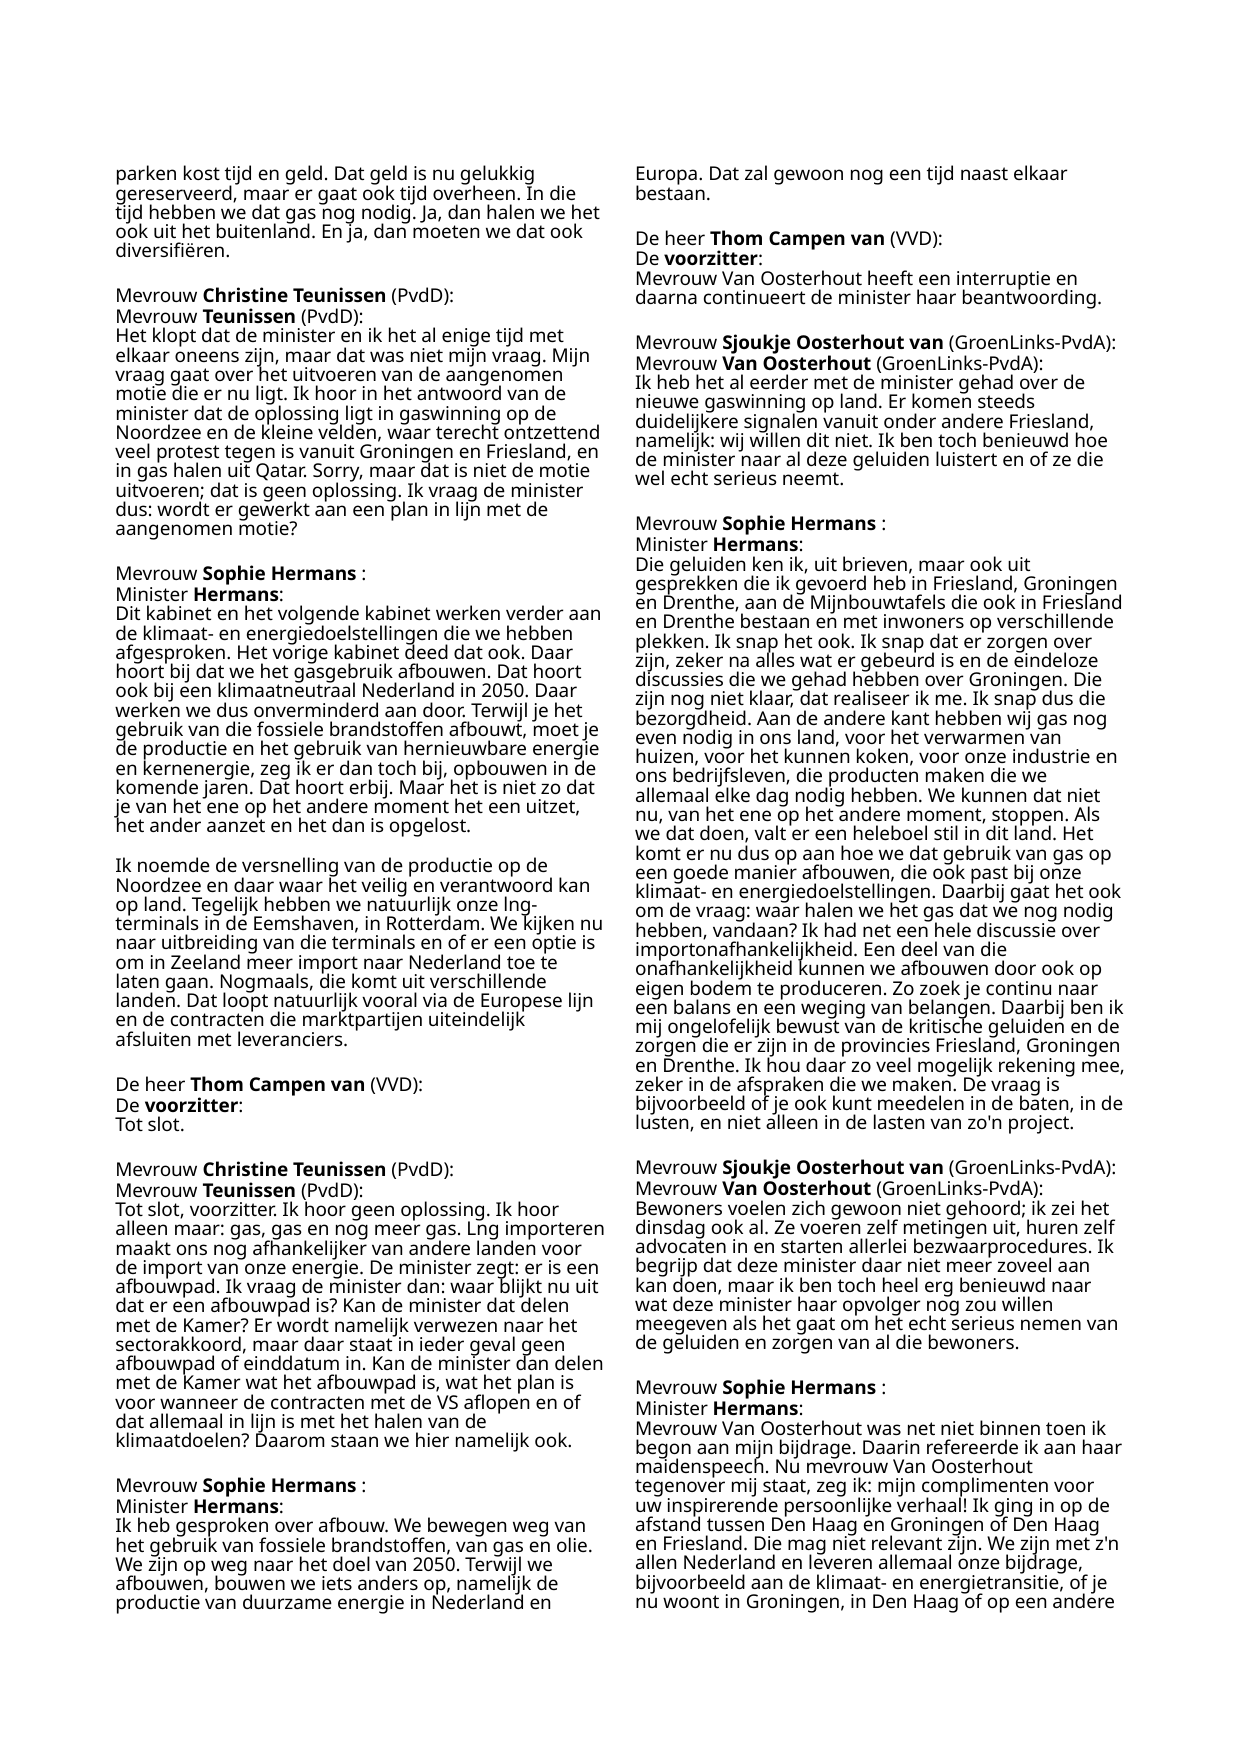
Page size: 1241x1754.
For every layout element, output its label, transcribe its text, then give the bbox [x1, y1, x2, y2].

text Mevrouw Van Oosterhout heeft een interruptie en daarna continueert de minister haar beantwoording. [635, 270, 1125, 308]
text Dit kabinet en het volgende kabinet werken verder aan de klimaat- en energiedoelstellingen die we hebben afgesproken. Het vorige kabinet deed dat ook. Daar hoort bij dat we het gasgebruik afbouwen. Dat hoort ook bij een klimaatneutraal Nederland in 2050. Daar werken we dus onverminderd aan door. Terwijl je het gebruik van die fossiele brandstoffen afbouwt, moet je de productie en het gebruik van hernieuwbare energie en kernenergie, zeg ik er dan toch bij, opbouwen in de komende jaren. Dat hoort erbij. Maar het is niet zo dat je van het ene op het andere moment het een uitzet, het ander aanzet en het dan is opgelost. [115, 605, 605, 837]
text Minister Hermans: [635, 536, 1125, 556]
text Mevrouw Sophie Hermans : [635, 511, 1125, 536]
text Mevrouw Van Oosterhout (GroenLinks-PvdA): [635, 355, 1125, 374]
text De voorzitter: [635, 250, 1125, 270]
text Mevrouw Teunissen (PvdD): [115, 1182, 605, 1201]
text Minister Hermans: [635, 1400, 1125, 1419]
text parken kost tijd en geld. Dat geld is nu gelukkig gereserveerd, maar er gaat ook tijd overheen. In die tijd hebben we dat gas nog nodig. Ja, dan halen we het ook uit het buitenland. En ja, dan moeten we dat ook diversifiëren. [115, 165, 605, 262]
text Ik heb het al eerder met de minister gehad over de nieuwe gaswinning op land. Er komen steeds duidelijkere signalen vanuit onder andere Friesland, namelijk: wij willen dit niet. Ik ben toch benieuwd hoe de minister naar al deze geluiden luistert en of ze die wel echt serieus neemt. [635, 374, 1125, 490]
text Bewoners voelen zich gewoon niet gehoord; ik zei het dinsdag ook al. Ze voeren zelf metingen uit, huren zelf advocaten in en starten allerlei bezwaarprocedures. Ik begrijp dat deze minister daar niet meer zoveel aan kan doen, maar ik ben toch heel erg benieuwd naar wat deze minister haar opvolger nog zou willen meegeven als het gaat om het echt serieus nemen van de geluiden en zorgen van al die bewoners. [635, 1199, 1125, 1354]
text Mevrouw Teunissen (PvdD): [115, 308, 605, 327]
text Mevrouw Sjoukje Oosterhout van (GroenLinks-PvdA): [635, 329, 1125, 355]
text De heer Thom Campen van (VVD): [635, 225, 1125, 250]
text Mevrouw Christine Teunissen (PvdD): [115, 282, 605, 308]
text Die geluiden ken ik, uit brieven, maar ook uit gesprekken die ik gevoerd heb in Friesland, Groningen en Drenthe, aan de Mijnbouwtafels die ook in Friesland en Drenthe bestaan en met inwoners op verschillende plekken. Ik snap het ook. Ik snap dat er zorgen over zijn, zeker na alles wat er gebeurd is en de eindeloze discussies die we gehad hebben over Groningen. Die zijn nog niet klaar, dat realiseer ik me. Ik snap dus die bezorgdheid. Aan de andere kant hebben wij gas nog even nodig in ons land, voor het verwarmen van huizen, voor het kunnen koken, voor onze industrie en ons bedrijfsleven, die producten maken die we allemaal elke dag nodig hebben. We kunnen dat niet nu, van het ene op het andere moment, stoppen. Als we dat doen, valt er een heleboel stil in dit land. Het komt er nu dus op aan hoe we dat gebruik van gas op een goede manier afbouwen, die ook past bij onze klimaat- en energiedoelstellingen. Daarbij gaat het ook om de vraag: waar halen we het gas dat we nog nodig hebben, vandaan? Ik had net een hele discussie over importonafhankelijkheid. Een deel van die onafhankelijkheid kunnen we afbouwen door ook op eigen bodem te produceren. Zo zoek je continu naar een balans en een weging van belangen. Daarbij ben ik mij ongelofelijk bewust van de kritische geluiden en de zorgen die er zijn in de provincies Friesland, Groningen en Drenthe. Ik hou daar zo veel mogelijk rekening mee, zeker in de afspraken die we maken. De vraag is bijvoorbeeld of je ook kunt meedelen in de baten, in de lusten, en niet alleen in de lasten van zo'n project. [635, 556, 1125, 1134]
text Europa. Dat zal gewoon nog een tijd naast elkaar bestaan. [635, 165, 1125, 204]
text Minister Hermans: [115, 586, 605, 605]
text Mevrouw Sophie Hermans : [115, 1472, 605, 1498]
text De voorzitter: [115, 1097, 605, 1116]
text Mevrouw Sjoukje Oosterhout van (GroenLinks-PvdA): [635, 1154, 1125, 1180]
text Mevrouw Sophie Hermans : [635, 1374, 1125, 1400]
text Minister Hermans: [115, 1498, 605, 1517]
text Mevrouw Christine Teunissen (PvdD): [115, 1156, 605, 1182]
text Mevrouw Van Oosterhout was net niet binnen toen ik begon aan mijn bijdrage. Daarin refereerde ik aan haar maidenspeech. Nu mevrouw Van Oosterhout tegenover mij staat, zeg ik: mijn complimenten voor uw inspirerende persoonlijke verhaal! Ik ging in op de afstand tussen Den Haag en Groningen of Den Haag en Friesland. Die mag niet relevant zijn. We zijn met z'n allen Nederland en leveren allemaal onze bijdrage, bijvoorbeeld aan de klimaat- en energietransitie, of je nu woont in Groningen, in Den Haag of op een andere [635, 1419, 1125, 1612]
text Mevrouw Van Oosterhout (GroenLinks-PvdA): [635, 1180, 1125, 1199]
text Ik noemde de versnelling van de productie op de Noordzee en daar waar het veilig en verantwoord kan op land. Tegelijk hebben we natuurlijk onze lng-terminals in de Eemshaven, in Rotterdam. We kijken nu naar uitbreiding van die terminals en of er een optie is om in Zeeland meer import naar Nederland toe te laten gaan. Nogmaals, die komt uit verschillende landen. Dat loopt natuurlijk vooral via de Europese lijn en de contracten die marktpartijen uiteindelijk afsluiten met leveranciers. [115, 857, 605, 1050]
text Ik heb gesproken over afbouw. We bewegen weg van het gebruik van fossiele brandstoffen, van gas en olie. We zijn op weg naar het doel van 2050. Terwijl we afbouwen, bouwen we iets anders op, namelijk de productie van duurzame energie in Nederland en [115, 1517, 605, 1614]
text Tot slot, voorzitter. Ik hoor geen oplossing. Ik hoor alleen maar: gas, gas en nog meer gas. Lng importeren maakt ons nog afhankelijker van andere landen voor de import van onze energie. De minister zegt: er is een afbouwpad. Ik vraag de minister dan: waar blijkt nu uit dat er een afbouwpad is? Kan de minister dat delen met de Kamer? Er wordt namelijk verwezen naar het sectorakkoord, maar daar staat in ieder geval geen afbouwpad of einddatum in. Kan de minister dan delen met de Kamer wat het afbouwpad is, wat het plan is voor wanneer de contracten met de VS aflopen en of dat allemaal in lijn is met het halen van de klimaatdoelen? Daarom staan we hier namelijk ook. [115, 1201, 605, 1451]
text De heer Thom Campen van (VVD): [115, 1071, 605, 1097]
text Tot slot. [115, 1116, 605, 1135]
text Het klopt dat de minister en ik het al enige tijd met elkaar oneens zijn, maar dat was niet mijn vraag. Mijn vraag gaat over het uitvoeren van de aangenomen motie die er nu ligt. Ik hoor in het antwoord van de minister dat de oplossing ligt in gaswinning op de Noordzee en de kleine velden, waar terecht ontzettend veel protest tegen is vanuit Groningen en Friesland, en in gas halen uit Qatar. Sorry, maar dat is niet de motie uitvoeren; dat is geen oplossing. Ik vraag de minister dus: wordt er gewerkt aan een plan in lijn met de aangenomen motie? [115, 327, 605, 539]
text Mevrouw Sophie Hermans : [115, 560, 605, 586]
